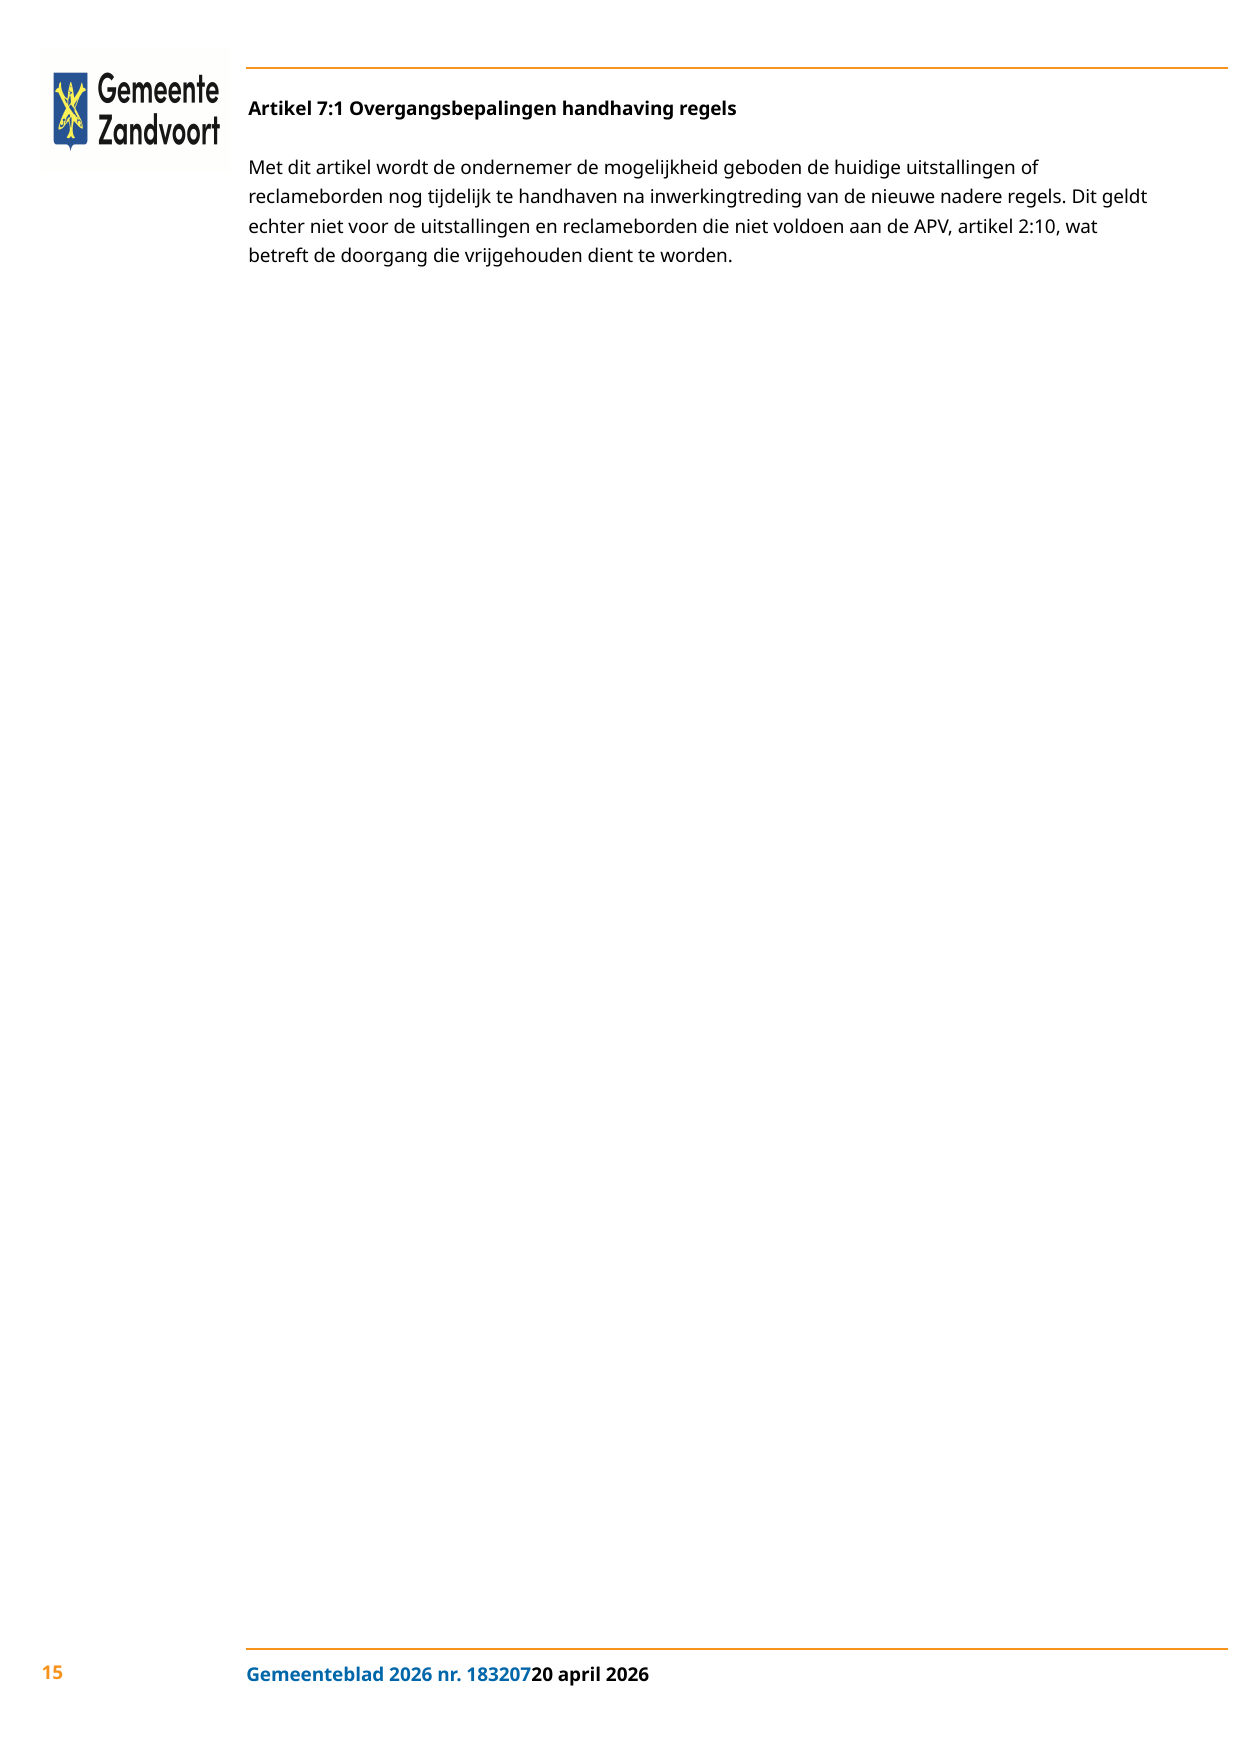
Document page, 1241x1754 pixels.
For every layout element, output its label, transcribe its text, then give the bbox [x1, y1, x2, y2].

picture [41, 47, 231, 172]
text Met dit artikel wordt de ondernemer de mogelijkheid geboden de huidige uitstallingen of reclameborden nog tijdelijk te handhaven na inwerkingtreding van de nieuwe nadere regels. Dit geldt echter niet voor de uitstallingen en reclameborden die niet voldoen aan de APV, artikel 2:10, wat betreft de doorgang die vrijgehouden dient te worden. [248, 154, 1152, 268]
text Artikel 7:1 Overgangsbepalingen handhaving regels [248, 95, 1152, 121]
